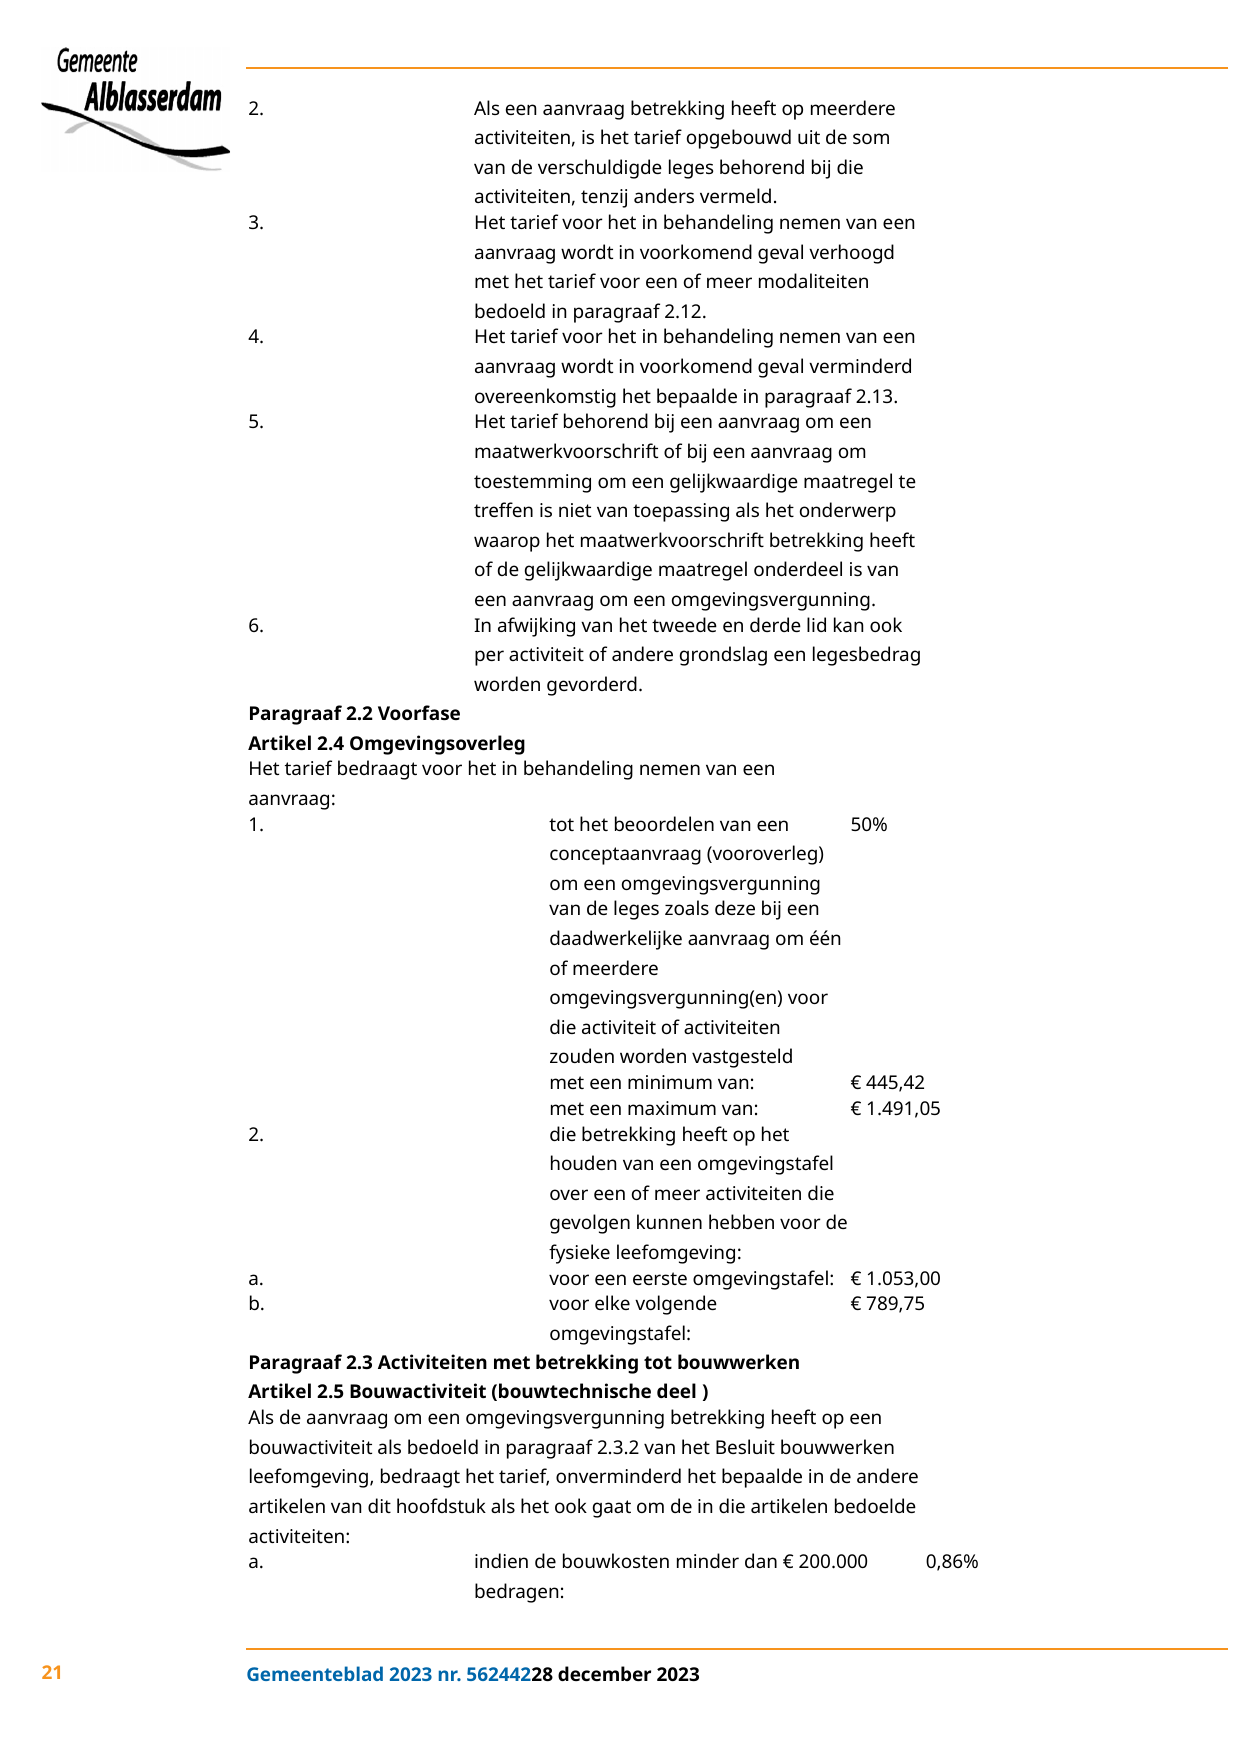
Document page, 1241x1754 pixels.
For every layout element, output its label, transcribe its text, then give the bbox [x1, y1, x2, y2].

table_cell voor elke volgende omgevingstafel: [549, 1291, 850, 1346]
table_cell Het tarief behorend bij een aanvraag om een maatwerkvoorschrift of bij een aanvraag om toestemming om een gelijkwaardige maatregel te treffen is niet van toepassing als het onderwerp waarop het maatwerkvoorschrift betrekking heeft of de gelijkwaardige maatregel onderdeel is van een aanvraag om een omgevingsvergunning. [474, 409, 926, 612]
text Paragraaf 2.2 Voorfase [248, 700, 1152, 726]
table_cell [248, 1095, 549, 1121]
table_cell met een minimum van: [549, 1069, 850, 1095]
picture [41, 47, 231, 172]
table_cell 1. [248, 811, 549, 896]
table_cell € 1.491,05 [850, 1095, 1152, 1121]
table_cell € 789,75 [850, 1291, 1152, 1346]
table_cell a. [248, 1265, 549, 1291]
table_cell 6. [248, 612, 474, 697]
table_cell Als de aanvraag om een omgevingsvergunning betrekking heeft op een bouwactiviteit als bedoeld in paragraaf 2.3.2 van het Besluit bouwwerken leefomgeving, bedraagt het tarief, onverminderd het bepaalde in de andere artikelen van dit hoofdstuk als het ook gaat om de in die artikelen bedoelde activiteiten: [248, 1405, 926, 1548]
table_cell Als een aanvraag betrekking heeft op meerdere activiteiten, is het tarief opgebouwd uit de som van de verschuldigde leges behorend bij die activiteiten, tenzij anders vermeld. [474, 95, 926, 209]
table_header Artikel 2.4 Omgevingsoverleg [248, 730, 850, 755]
table_cell [850, 1121, 1152, 1265]
table_header [926, 1379, 1152, 1404]
table_cell van de leges zoals deze bij een daadwerkelijke aanvraag om één of meerdere omgevingsvergunning(en) voor die activiteit of activiteiten zouden worden vastgesteld [549, 896, 850, 1069]
table_cell die betrekking heeft op het houden van een omgevingstafel over een of meer activiteiten die gevolgen kunnen hebben voor de fysieke leefomgeving: [549, 1121, 850, 1265]
table_cell [926, 95, 1152, 209]
text Paragraaf 2.3 Activiteiten met betrekking tot bouwwerken [248, 1349, 1152, 1375]
table_cell [850, 755, 1152, 811]
table_cell b. [248, 1291, 549, 1346]
table_cell met een maximum van: [549, 1095, 850, 1121]
table_cell [248, 896, 549, 1069]
table_cell € 1.053,00 [850, 1265, 1152, 1291]
table_cell tot het beoordelen van een conceptaanvraag (vooroverleg) om een omgevingsvergunning [549, 811, 850, 896]
table_cell 0,86% [926, 1549, 1152, 1604]
table_cell 2. [248, 1121, 549, 1265]
table_cell [926, 209, 1152, 324]
table_cell Het tarief bedraagt voor het in behandeling nemen van een aanvraag: [248, 755, 850, 811]
table_cell [926, 1405, 1152, 1548]
table_cell 4. [248, 324, 474, 409]
table_cell 2. [248, 95, 474, 209]
table_cell Het tarief voor het in behandeling nemen van een aanvraag wordt in voorkomend geval verminderd overeenkomstig het bepaalde in paragraaf 2.13. [474, 324, 926, 409]
table_cell [926, 612, 1152, 697]
table_cell voor een eerste omgevingstafel: [549, 1265, 850, 1291]
table_cell In afwijking van het tweede en derde lid kan ook per activiteit of andere grondslag een legesbedrag worden gevorderd. [474, 612, 926, 697]
table_cell [850, 896, 1152, 1069]
table_cell [926, 409, 1152, 612]
table_header [850, 730, 1152, 755]
table_cell 3. [248, 209, 474, 324]
table_header Artikel 2.5 Bouwactiviteit (bouwtechnische deel ) [248, 1379, 926, 1404]
table_cell € 445,42 [850, 1069, 1152, 1095]
table_cell a. [248, 1549, 474, 1604]
table_cell indien de bouwkosten minder dan € 200.000 bedragen: [474, 1549, 926, 1604]
table_cell [926, 324, 1152, 409]
table_cell Het tarief voor het in behandeling nemen van een aanvraag wordt in voorkomend geval verhoogd met het tarief voor een of meer modaliteiten bedoeld in paragraaf 2.12. [474, 209, 926, 324]
table_cell 5. [248, 409, 474, 612]
table_cell 50% [850, 811, 1152, 896]
table_cell [248, 1069, 549, 1095]
